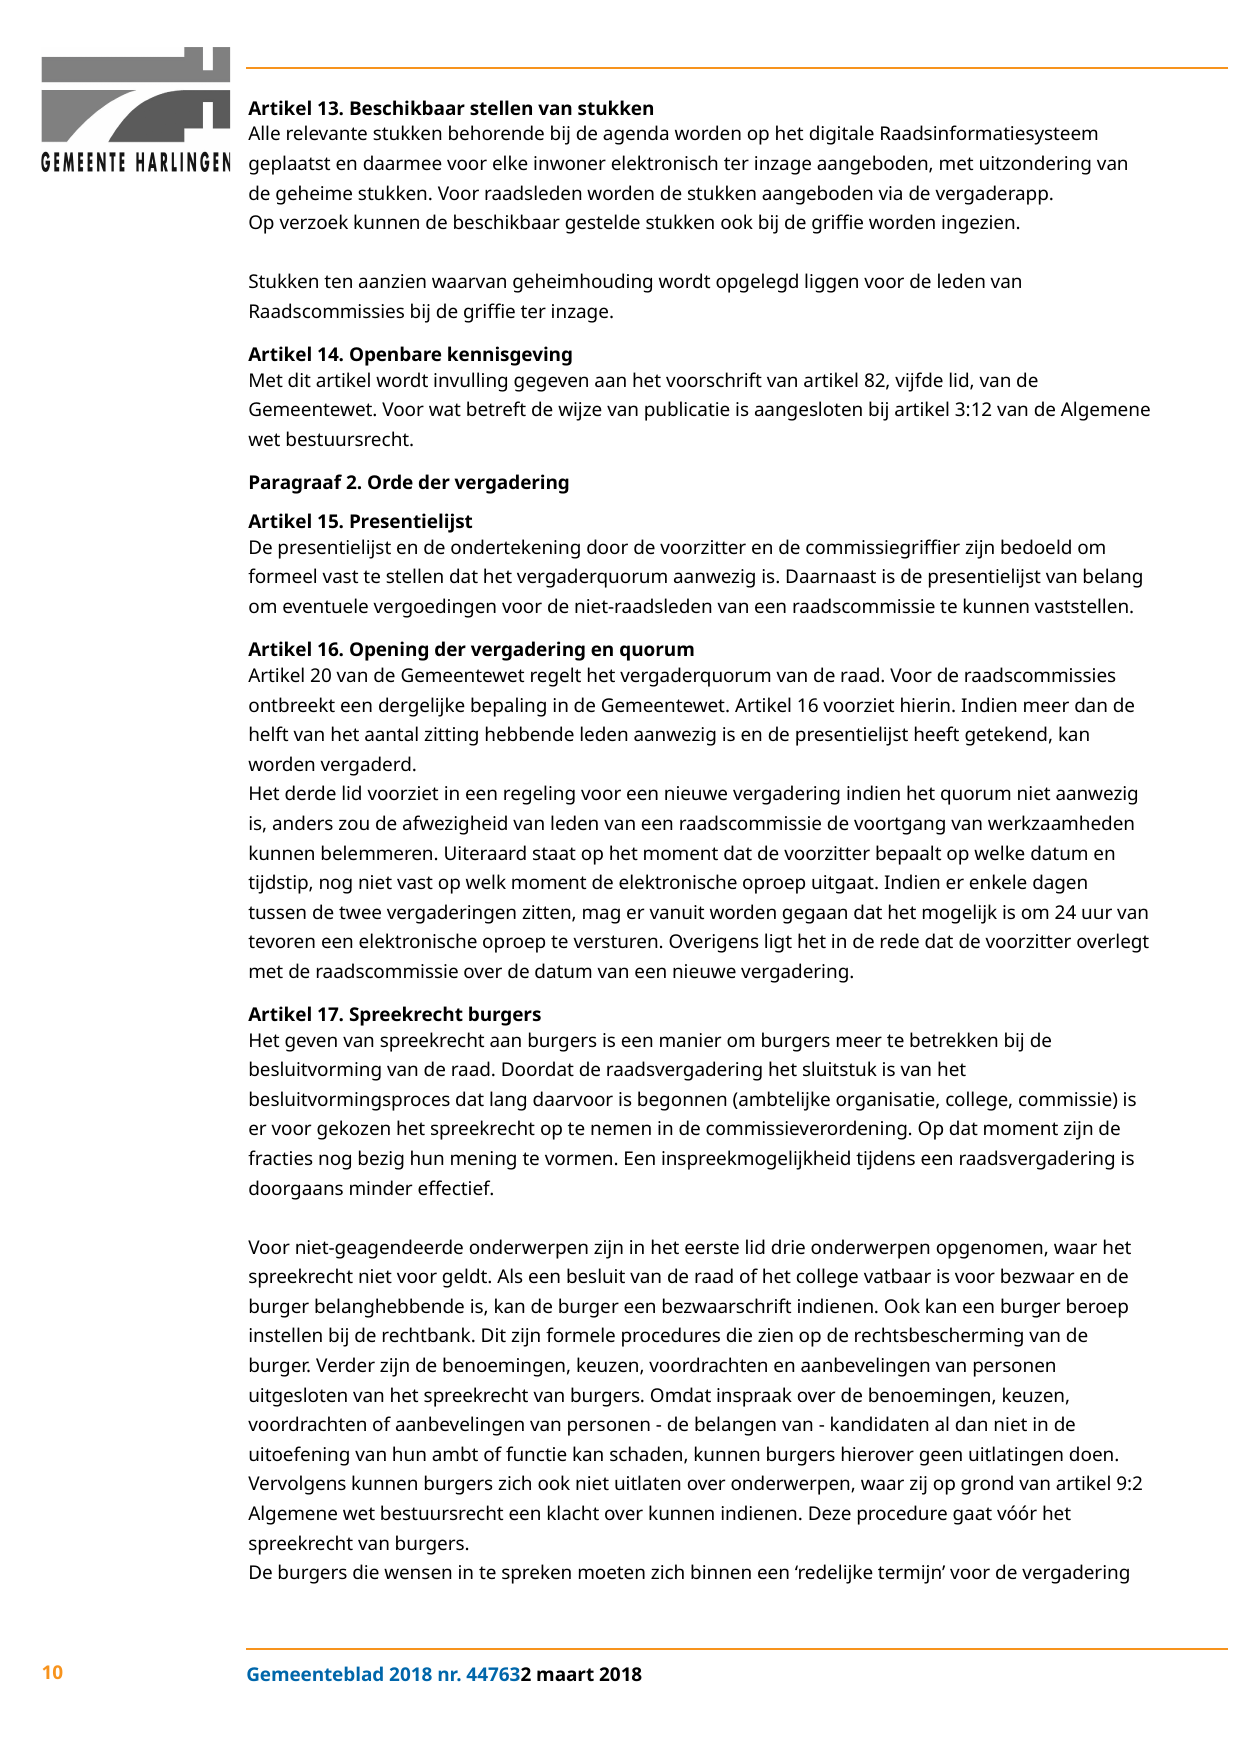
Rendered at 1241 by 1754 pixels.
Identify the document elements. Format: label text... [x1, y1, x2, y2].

text Artikel 13. Beschikbaar stellen van stukken [248, 95, 1152, 121]
text Artikel 15. Presentielijst [248, 508, 1152, 534]
text Paragraaf 2. Orde der vergadering [248, 469, 1152, 495]
text Met dit artikel wordt invulling gegeven aan het voorschrift van artikel 82, vijfde lid, van de Gemeentewet. Voor wat betreft de wijze van publicatie is aangesloten bij artikel 3:12 van de Algemene wet bestuursrecht. [248, 367, 1152, 452]
text Alle relevante stukken behorende bij de agenda worden op het digitale Raadsinformatiesysteem geplaatst en daarmee voor elke inwoner elektronisch ter inzage aangeboden, met uitzondering van de geheime stukken. Voor raadsleden worden de stukken aangeboden via de vergaderapp. [248, 121, 1152, 205]
text Artikel 20 van de Gemeentewet regelt het vergaderquorum van de raad. Voor de raadscommissies ontbreekt een dergelijke bepaling in de Gemeentewet. Artikel 16 voorziet hierin. Indien meer dan de helft van het aantal zitting hebbende leden aanwezig is en de presentielijst heeft getekend, kan worden vergaderd. [248, 662, 1152, 777]
picture [41, 47, 231, 172]
text Artikel 17. Spreekrecht burgers [248, 1001, 1152, 1027]
text Op verzoek kunnen de beschikbaar gestelde stukken ook bij de griffie worden ingezien. [248, 209, 1152, 235]
text Het derde lid voorziet in een regeling voor een nieuwe vergadering indien het quorum niet aanwezig is, anders zou de afwezigheid van leden van een raadscommissie de voortgang van werkzaamheden kunnen belemmeren. Uiteraard staat op het moment dat de voorzitter bepaalt op welke datum en tijdstip, nog niet vast op welk moment de elektronische oproep uitgaat. Indien er enkele dagen tussen de twee vergaderingen zitten, mag er vanuit worden gegaan dat het mogelijk is om 24 uur van tevoren een elektronische oproep te versturen. Overigens ligt het in de rede dat de voorzitter overlegt met de raadscommissie over de datum van een nieuwe vergadering. [248, 781, 1152, 984]
text Voor niet-geagendeerde onderwerpen zijn in het eerste lid drie onderwerpen opgenomen, waar het spreekrecht niet voor geldt. Als een besluit van de raad of het college vatbaar is voor bezwaar en de burger belanghebbende is, kan de burger een bezwaarschrift indienen. Ook kan een burger beroep instellen bij de rechtbank. Dit zijn formele procedures die zien op de rechtsbescherming van de burger. Verder zijn de benoemingen, keuzen, voordrachten en aanbevelingen van personen uitgesloten van het spreekrecht van burgers. Omdat inspraak over de benoemingen, keuzen, voordrachten of aanbevelingen van personen - de belangen van - kandidaten al dan niet in de uitoefening van hun ambt of functie kan schaden, kunnen burgers hierover geen uitlatingen doen. Vervolgens kunnen burgers zich ook niet uitlaten over onderwerpen, waar zij op grond van artikel 9:2 Algemene wet bestuursrecht een klacht over kunnen indienen. Deze procedure gaat vóór het spreekrecht van burgers. [248, 1234, 1152, 1556]
text De presentielijst en de ondertekening door de voorzitter en de commissiegriffier zijn bedoeld om formeel vast te stellen dat het vergaderquorum aanwezig is. Daarnaast is de presentielijst van belang om eventuele vergoedingen voor de niet-raadsleden van een raadscommissie te kunnen vaststellen. [248, 534, 1152, 619]
text Stukken ten aanzien waarvan geheimhouding wordt opgelegd liggen voor de leden van Raadscommissies bij de griffie ter inzage. [248, 268, 1152, 324]
text Artikel 14. Openbare kennisgeving [248, 341, 1152, 367]
text De burgers die wensen in te spreken moeten zich binnen een ‘redelijke termijn’ voor de vergadering [248, 1559, 1152, 1585]
text Artikel 16. Opening der vergadering en quorum [248, 636, 1152, 662]
text Het geven van spreekrecht aan burgers is een manier om burgers meer te betrekken bij de besluitvorming van de raad. Doordat de raadsvergadering het sluitstuk is van het besluitvormingsproces dat lang daarvoor is begonnen (ambtelijke organisatie, college, commissie) is er voor gekozen het spreekrecht op te nemen in de commissieverordening. Op dat moment zijn de fracties nog bezig hun mening te vormen. Een inspreekmogelijkheid tijdens een raadsvergadering is doorgaans minder effectief. [248, 1027, 1152, 1201]
